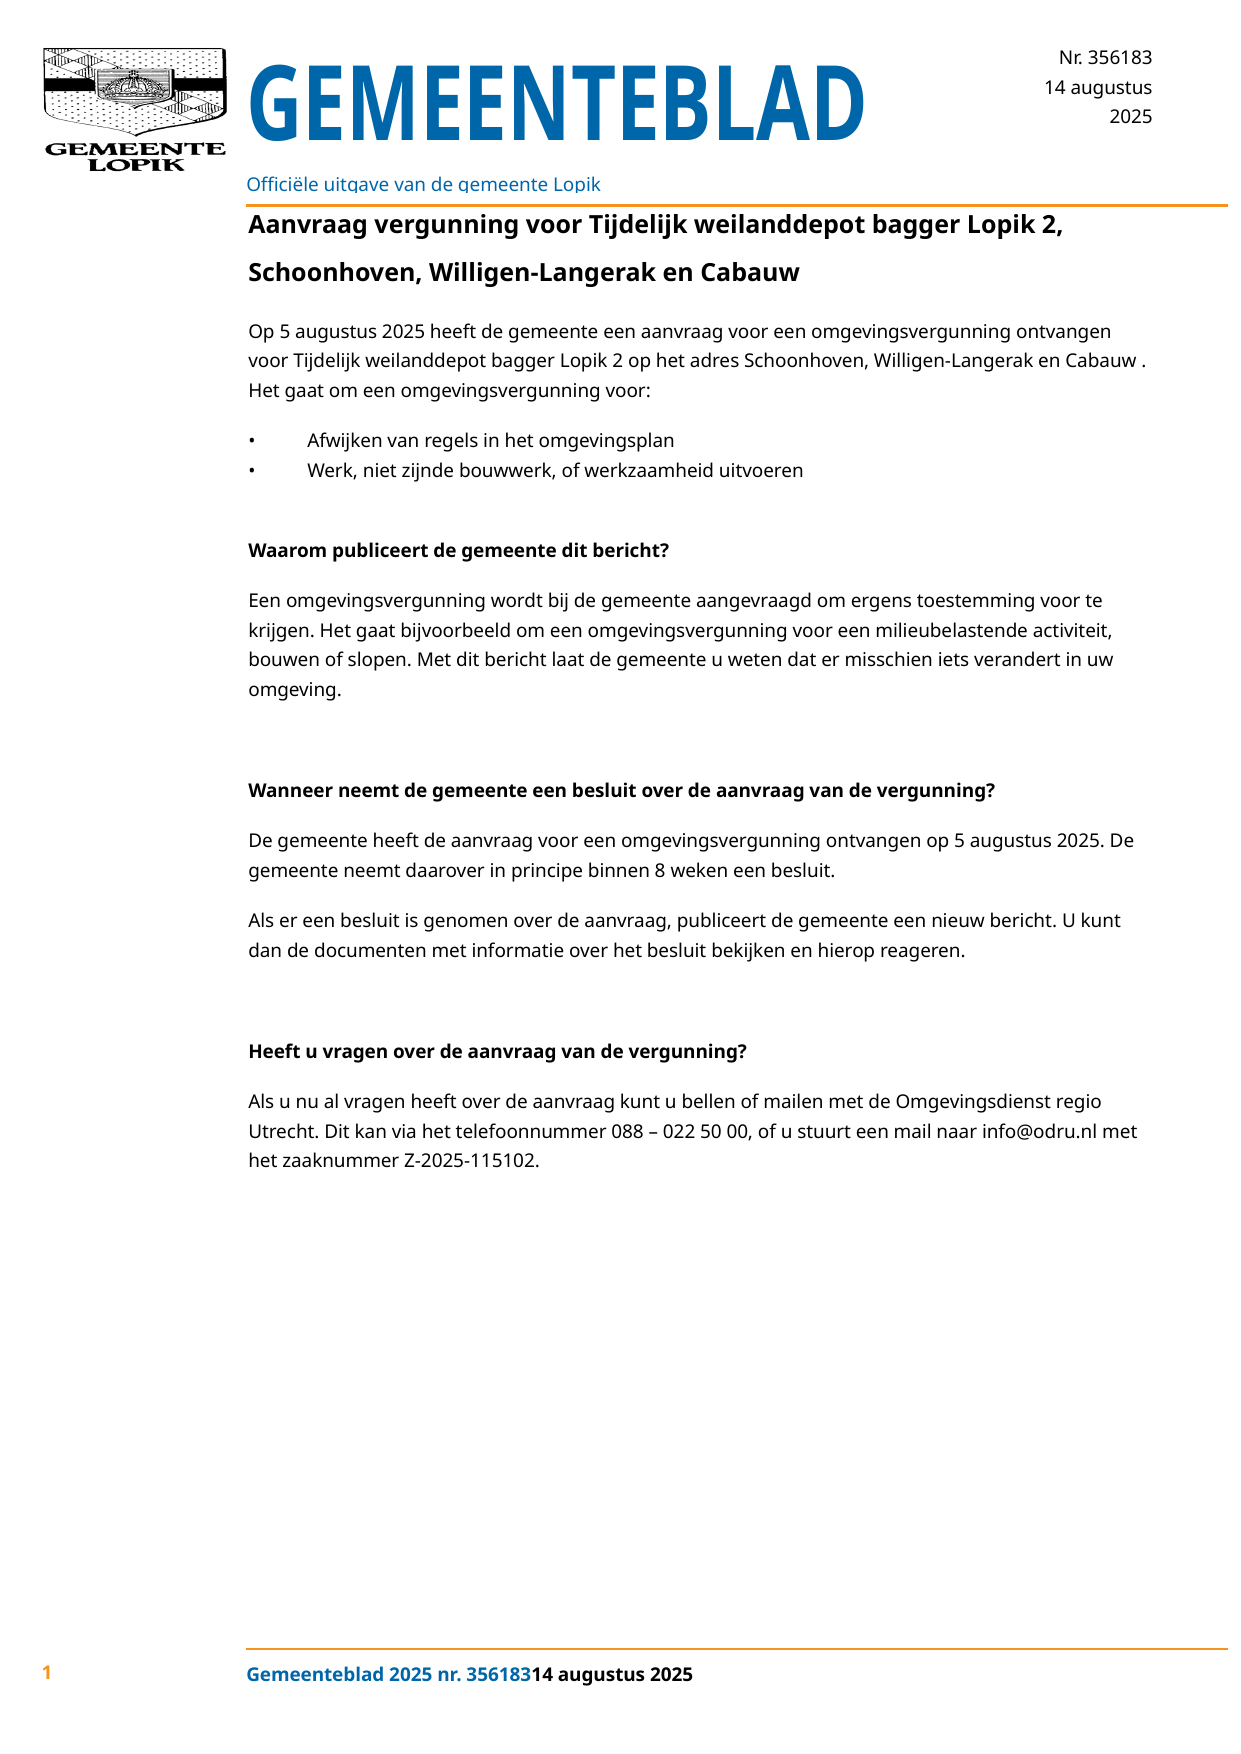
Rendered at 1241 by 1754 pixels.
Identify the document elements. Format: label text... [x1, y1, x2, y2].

text De gemeente heeft de aanvraag voor een omgevingsvergunning ontvangen op 5 augustus 2025. De gemeente neemt daarover in principe binnen 8 weken een besluit. [248, 827, 1152, 883]
list Werk, niet zijnde bouwwerk, of werkzaamheid uitvoeren [248, 457, 1152, 483]
list Afwijken van regels in het omgevingsplan [248, 427, 1152, 453]
text Een omgevingsvergunning wordt bij de gemeente aangevraagd om ergens toestemming voor te krijgen. Het gaat bijvoorbeeld om een omgevingsvergunning voor een milieubelastende activiteit, bouwen of slopen. Met dit bericht laat de gemeente u weten dat er misschien iets verandert in uw omgeving. [248, 587, 1152, 702]
text Als u nu al vragen heeft over de aanvraag kunt u bellen of mailen met de Omgevingsdienst regio Utrecht. Dit kan via het telefoonnummer 088 – 022 50 00, of u stuurt een mail naar info@odru.nl met het zaaknummer Z-2025-115102. [248, 1088, 1152, 1173]
picture [41, 47, 231, 172]
text Waarom publiceert de gemeente dit bericht? [248, 537, 1152, 563]
text Op 5 augustus 2025 heeft de gemeente een aanvraag voor een omgevingsvergunning ontvangen voor Tijdelijk weilanddepot bagger Lopik 2 op het adres Schoonhoven, Willigen-Langerak en Cabauw . Het gaat om een omgevingsvergunning voor: [248, 318, 1152, 403]
text Wanneer neemt de gemeente een besluit over de aanvraag van de vergunning? [248, 777, 1152, 803]
text Aanvraag vergunning voor Tijdelijk weilanddepot bagger Lopik 2, Schoonhoven, Willigen-Langerak en Cabauw [248, 207, 1152, 288]
text Als er een besluit is genomen over de aanvraag, publiceert de gemeente een nieuw bericht. U kunt dan de documenten met informatie over het besluit bekijken en hierop reageren. [248, 907, 1152, 963]
text Heeft u vragen over de aanvraag van de vergunning? [248, 1038, 1152, 1064]
